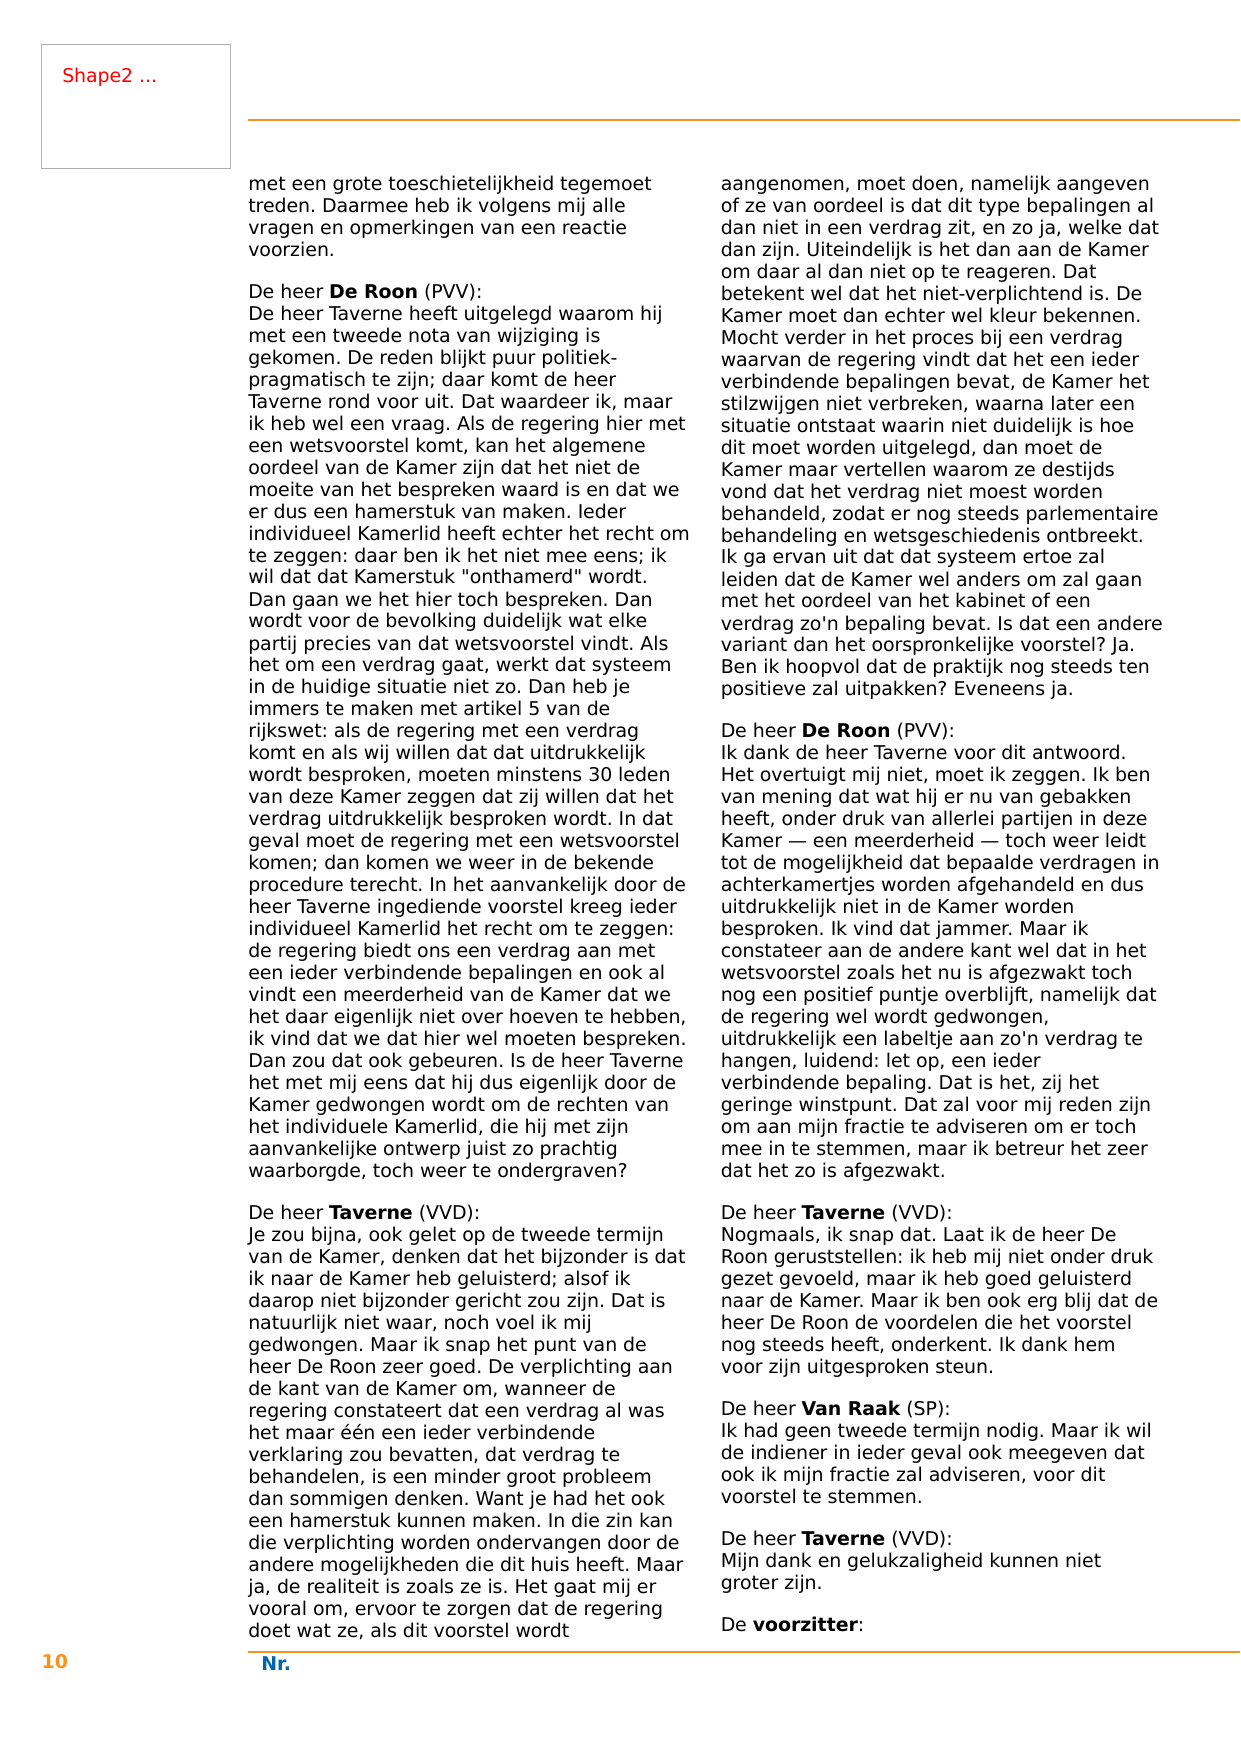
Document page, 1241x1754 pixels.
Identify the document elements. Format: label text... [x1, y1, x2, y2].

text Je zou bijna, ook gelet op de tweede termijn van de Kamer, denken dat het bijzonder is dat ik naar de Kamer heb geluisterd; alsof ik daarop niet bijzonder gericht zou zijn. Dat is natuurlijk niet waar, noch voel ik mij gedwongen. Maar ik snap het punt van de heer De Roon zeer goed. De verplichting aan de kant van de Kamer om, wanneer de regering constateert dat een verdrag al was het maar één een ieder verbindende verklaring zou bevatten, dat verdrag te behandelen, is een minder groot probleem dan sommigen denken. Want je had het ook een hamerstuk kunnen maken. In die zin kan die verplichting worden ondervangen door de andere mogelijkheden die dit huis heeft. Maar ja, de realiteit is zoals ze is. Het gaat mij er vooral om, ervoor te zorgen dat de regering doet wat ze, als dit voorstel wordt [248, 1224, 691, 1641]
text De heer De Roon (PVV): [721, 720, 1163, 742]
text De heer Taverne heeft uitgelegd waarom hij met een tweede nota van wijziging is gekomen. De reden blijkt puur politiek-pragmatisch te zijn; daar komt de heer Taverne rond voor uit. Dat waardeer ik, maar ik heb wel een vraag. Als de regering hier met een wetsvoorstel komt, kan het algemene oordeel van de Kamer zijn dat het niet de moeite van het bespreken waard is en dat we er dus een hamerstuk van maken. Ieder individueel Kamerlid heeft echter het recht om te zeggen: daar ben ik het niet mee eens; ik wil dat dat Kamerstuk "onthamerd" wordt. Dan gaan we het hier toch bespreken. Dan wordt voor de bevolking duidelijk wat elke partij precies van dat wetsvoorstel vindt. Als het om een verdrag gaat, werkt dat systeem in de huidige situatie niet zo. Dan heb je immers te maken met artikel 5 van de rijkswet: als de regering met een verdrag komt en als wij willen dat dat uitdrukkelijk wordt besproken, moeten minstens 30 leden van deze Kamer zeggen dat zij willen dat het verdrag uitdrukkelijk besproken wordt. In dat geval moet de regering met een wetsvoorstel komen; dan komen we weer in de bekende procedure terecht. In het aanvankelijk door de heer Taverne ingediende voorstel kreeg ieder individueel Kamerlid het recht om te zeggen: de regering biedt ons een verdrag aan met een ieder verbindende bepalingen en ook al vindt een meerderheid van de Kamer dat we het daar eigenlijk niet over hoeven te hebben, ik vind dat we dat hier wel moeten bespreken. Dan zou dat ook gebeuren. Is de heer Taverne het met mij eens dat hij dus eigenlijk door de Kamer gedwongen wordt om de rechten van het individuele Kamerlid, die hij met zijn aanvankelijke ontwerp juist zo prachtig waarborgde, toch weer te ondergraven? [248, 303, 691, 1182]
text De heer Taverne (VVD): [248, 1202, 691, 1224]
text Mijn dank en gelukzaligheid kunnen niet groter zijn. [721, 1549, 1163, 1593]
text met een grote toeschietelijkheid tegemoet treden. Daarmee heb ik volgens mij alle vragen en opmerkingen van een reactie voorzien. [248, 173, 691, 261]
text De voorzitter: [721, 1613, 1163, 1636]
text Ik dank de heer Taverne voor dit antwoord. Het overtuigt mij niet, moet ik zeggen. Ik ben van mening dat wat hij er nu van gebakken heeft, onder druk van allerlei partijen in deze Kamer — een meerderheid — toch weer leidt tot de mogelijkheid dat bepaalde verdragen in achterkamertjes worden afgehandeld en dus uitdrukkelijk niet in de Kamer worden besproken. Ik vind dat jammer. Maar ik constateer aan de andere kant wel dat in het wetsvoorstel zoals het nu is afgezwakt toch nog een positief puntje overblijft, namelijk dat de regering wel wordt gedwongen, uitdrukkelijk een labeltje aan zo'n verdrag te hangen, luidend: let op, een ieder verbindende bepaling. Dat is het, zij het geringe winstpunt. Dat zal voor mij reden zijn om aan mijn fractie te adviseren om er toch mee in te stemmen, maar ik betreur het zeer dat het zo is afgezwakt. [721, 742, 1163, 1182]
text aangenomen, moet doen, namelijk aangeven of ze van oordeel is dat dit type bepalingen al dan niet in een verdrag zit, en zo ja, welke dat dan zijn. Uiteindelijk is het dan aan de Kamer om daar al dan niet op te reageren. Dat betekent wel dat het niet-verplichtend is. De Kamer moet dan echter wel kleur bekennen. Mocht verder in het proces bij een verdrag waarvan de regering vindt dat het een ieder verbindende bepalingen bevat, de Kamer het stilzwijgen niet verbreken, waarna later een situatie ontstaat waarin niet duidelijk is hoe dit moet worden uitgelegd, dan moet de Kamer maar vertellen waarom ze destijds vond dat het verdrag niet moest worden behandeld, zodat er nog steeds parlementaire behandeling en wetsgeschiedenis ontbreekt. Ik ga ervan uit dat dat systeem ertoe zal leiden dat de Kamer wel anders om zal gaan met het oordeel van het kabinet of een verdrag zo'n bepaling bevat. Is dat een andere variant dan het oorspronkelijke voorstel? Ja. Ben ik hoopvol dat de praktijk nog steeds ten positieve zal uitpakken? Eveneens ja. [721, 173, 1163, 700]
text Nogmaals, ik snap dat. Laat ik de heer De Roon geruststellen: ik heb mij niet onder druk gezet gevoeld, maar ik heb goed geluisterd naar de Kamer. Maar ik ben ook erg blij dat de heer De Roon de voordelen die het voorstel nog steeds heeft, onderkent. Ik dank hem voor zijn uitgesproken steun. [721, 1224, 1163, 1378]
text De heer De Roon (PVV): [248, 281, 691, 303]
text De heer Taverne (VVD): [721, 1202, 1163, 1224]
text Ik had geen tweede termijn nodig. Maar ik wil de indiener in ieder geval ook meegeven dat ook ik mijn fractie zal adviseren, voor dit voorstel te stemmen. [721, 1420, 1163, 1508]
text De heer Taverne (VVD): [721, 1528, 1163, 1549]
text De heer Van Raak (SP): [721, 1398, 1163, 1420]
